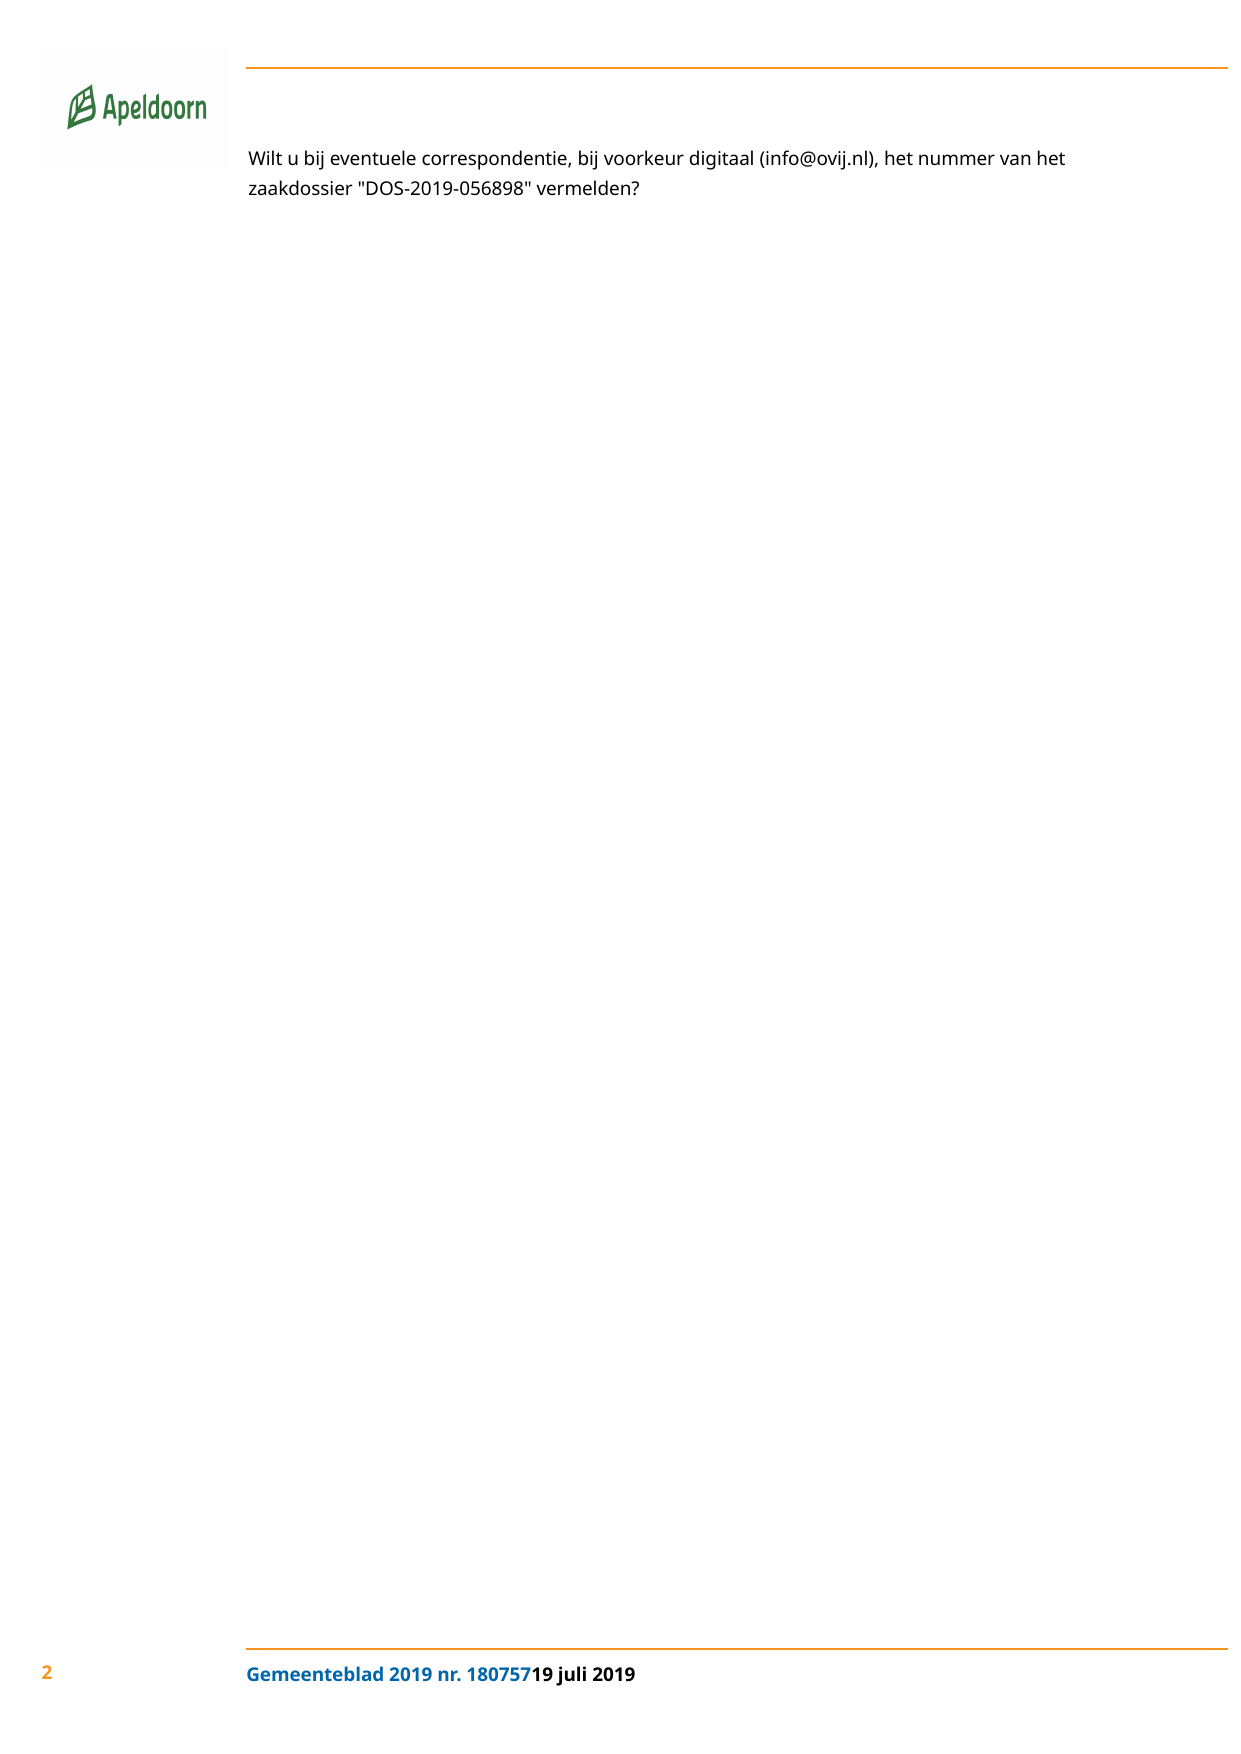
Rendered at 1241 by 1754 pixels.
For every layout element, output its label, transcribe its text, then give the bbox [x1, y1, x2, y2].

picture [41, 47, 231, 172]
text Wilt u bij eventuele correspondentie, bij voorkeur digitaal (info@ovij.nl), het nummer van het zaakdossier "DOS-2019-056898" vermelden? [248, 145, 1152, 201]
